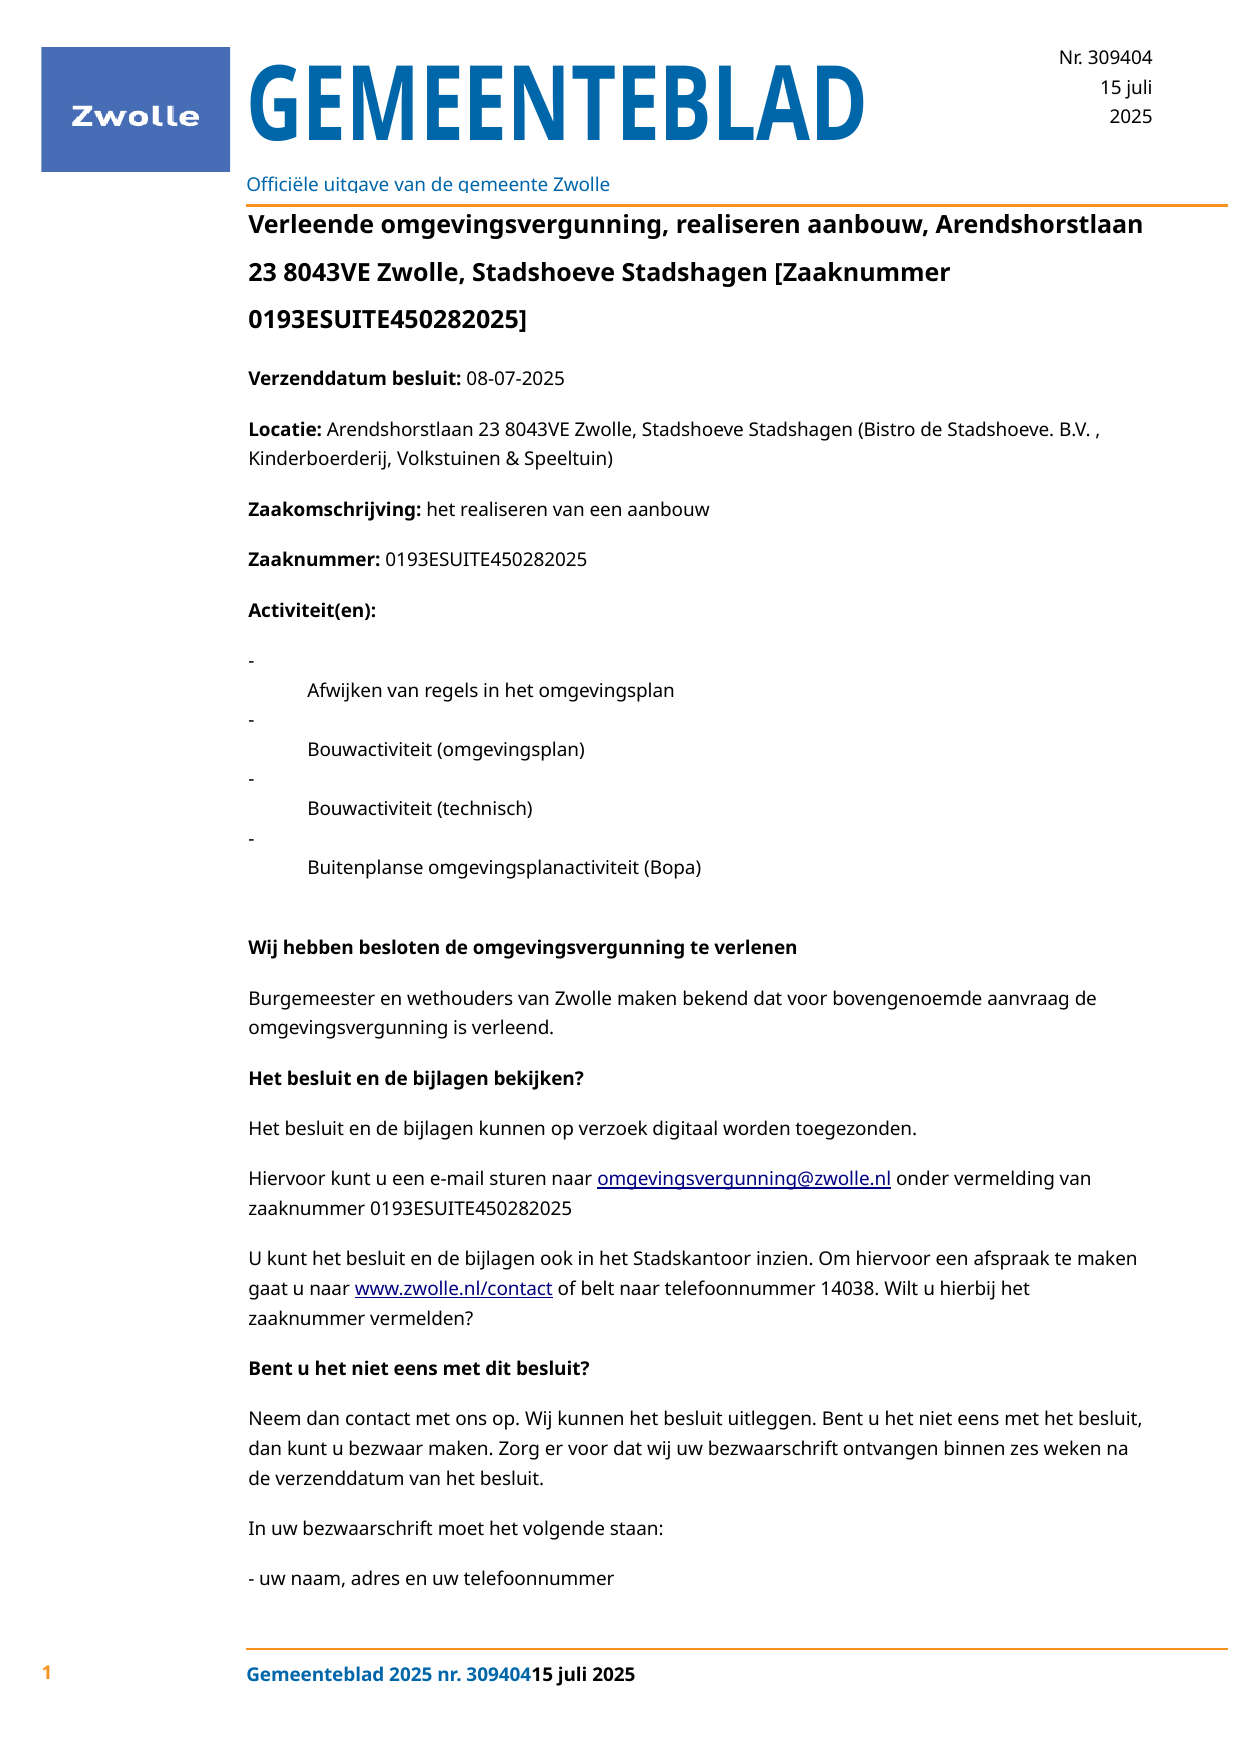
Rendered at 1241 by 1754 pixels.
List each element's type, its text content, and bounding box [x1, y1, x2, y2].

text Verleende omgevingsvergunning, realiseren aanbouw, Arendshorstlaan 23 8043VE Zwolle, Stadshoeve Stadshagen [Zaaknummer 0193ESUITE450282025] [248, 207, 1152, 336]
text Verzenddatum besluit: 08-07-2025 [248, 366, 1152, 391]
text Hiervoor kunt u een e-mail sturen naar omgevingsvergunning@zwolle.nl onder vermelding van zaaknummer 0193ESUITE450282025 [248, 1166, 1152, 1221]
list Bouwactiviteit (omgevingsplan) [248, 736, 1152, 762]
text In uw bezwaarschrift moet het volgende staan: [248, 1515, 1152, 1541]
text Het besluit en de bijlagen bekijken? [248, 1065, 1152, 1090]
text Neem dan contact met ons op. Wij kunnen het besluit uitleggen. Bent u het niet eens met het besluit, dan kunt u bezwaar maken. Zorg er voor dat wij uw bezwaarschrift ontvangen binnen zes weken na de verzenddatum van het besluit. [248, 1406, 1152, 1490]
text Wij hebben besloten de omgevingsvergunning te verlenen [248, 934, 1152, 960]
text Activiteit(en): [248, 597, 1152, 622]
text Burgemeester en wethouders van Zwolle maken bekend dat voor bovengenoemde aanvraag de omgevingsvergunning is verleend. [248, 985, 1152, 1040]
list Afwijken van regels in het omgevingsplan [248, 677, 1152, 702]
text Locatie: Arendshorstlaan 23 8043VE Zwolle, Stadshoeve Stadshagen (Bistro de Stadshoeve. B.V. , Kinderboerderij, Volkstuinen & Speeltuin) [248, 416, 1152, 471]
text Zaakomschrijving: het realiseren van een aanbouw [248, 496, 1152, 522]
text - uw naam, adres en uw telefoonnummer [248, 1566, 1152, 1591]
picture [41, 47, 231, 172]
text Zaaknummer: 0193ESUITE450282025 [248, 546, 1152, 572]
list Buitenplanse omgevingsplanactiviteit (Bopa) [248, 854, 1152, 880]
text Het besluit en de bijlagen kunnen op verzoek digitaal worden toegezonden. [248, 1115, 1152, 1141]
list Bouwactiviteit (technisch) [248, 795, 1152, 821]
text Bent u het niet eens met dit besluit? [248, 1355, 1152, 1381]
text U kunt het besluit en de bijlagen ook in het Stadskantoor inzien. Om hiervoor een afspraak te maken gaat u naar www.zwolle.nl/contact of belt naar telefoonnummer 14038. Wilt u hierbij het zaaknummer vermelden? [248, 1246, 1152, 1330]
